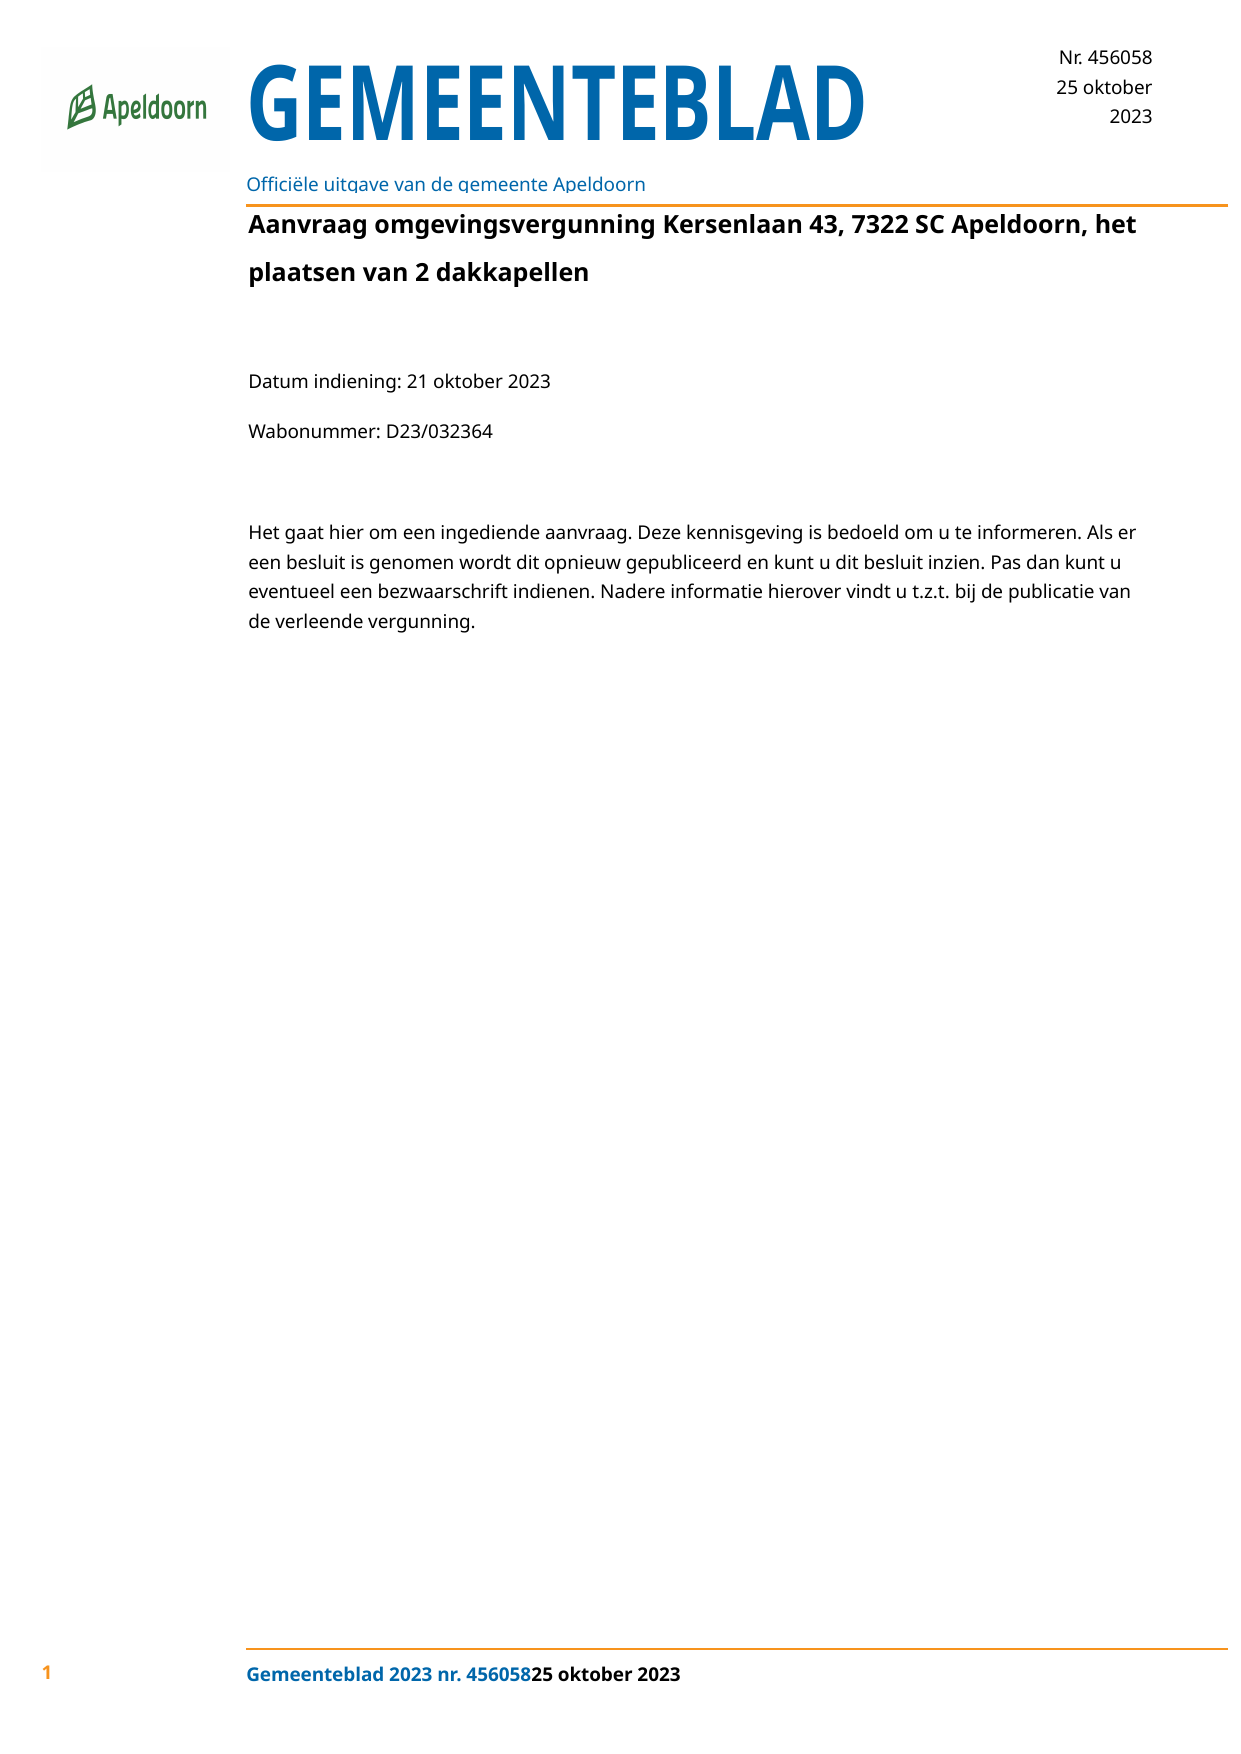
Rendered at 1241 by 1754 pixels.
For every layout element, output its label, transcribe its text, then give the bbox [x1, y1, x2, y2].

text Aanvraag omgevingsvergunning Kersenlaan 43, 7322 SC Apeldoorn, het plaatsen van 2 dakkapellen [248, 207, 1152, 288]
text Datum indiening: 21 oktober 2023 [248, 368, 1152, 394]
text Het gaat hier om een ingediende aanvraag. Deze kennisgeving is bedoeld om u te informeren. Als er een besluit is genomen wordt dit opnieuw gepubliceerd en kunt u dit besluit inzien. Pas dan kunt u eventueel een bezwaarschrift indienen. Nadere informatie hierover vindt u t.z.t. bij de publicatie van de verleende vergunning. [248, 519, 1152, 634]
text Wabonummer: D23/032364 [248, 419, 1152, 444]
picture [41, 47, 231, 172]
